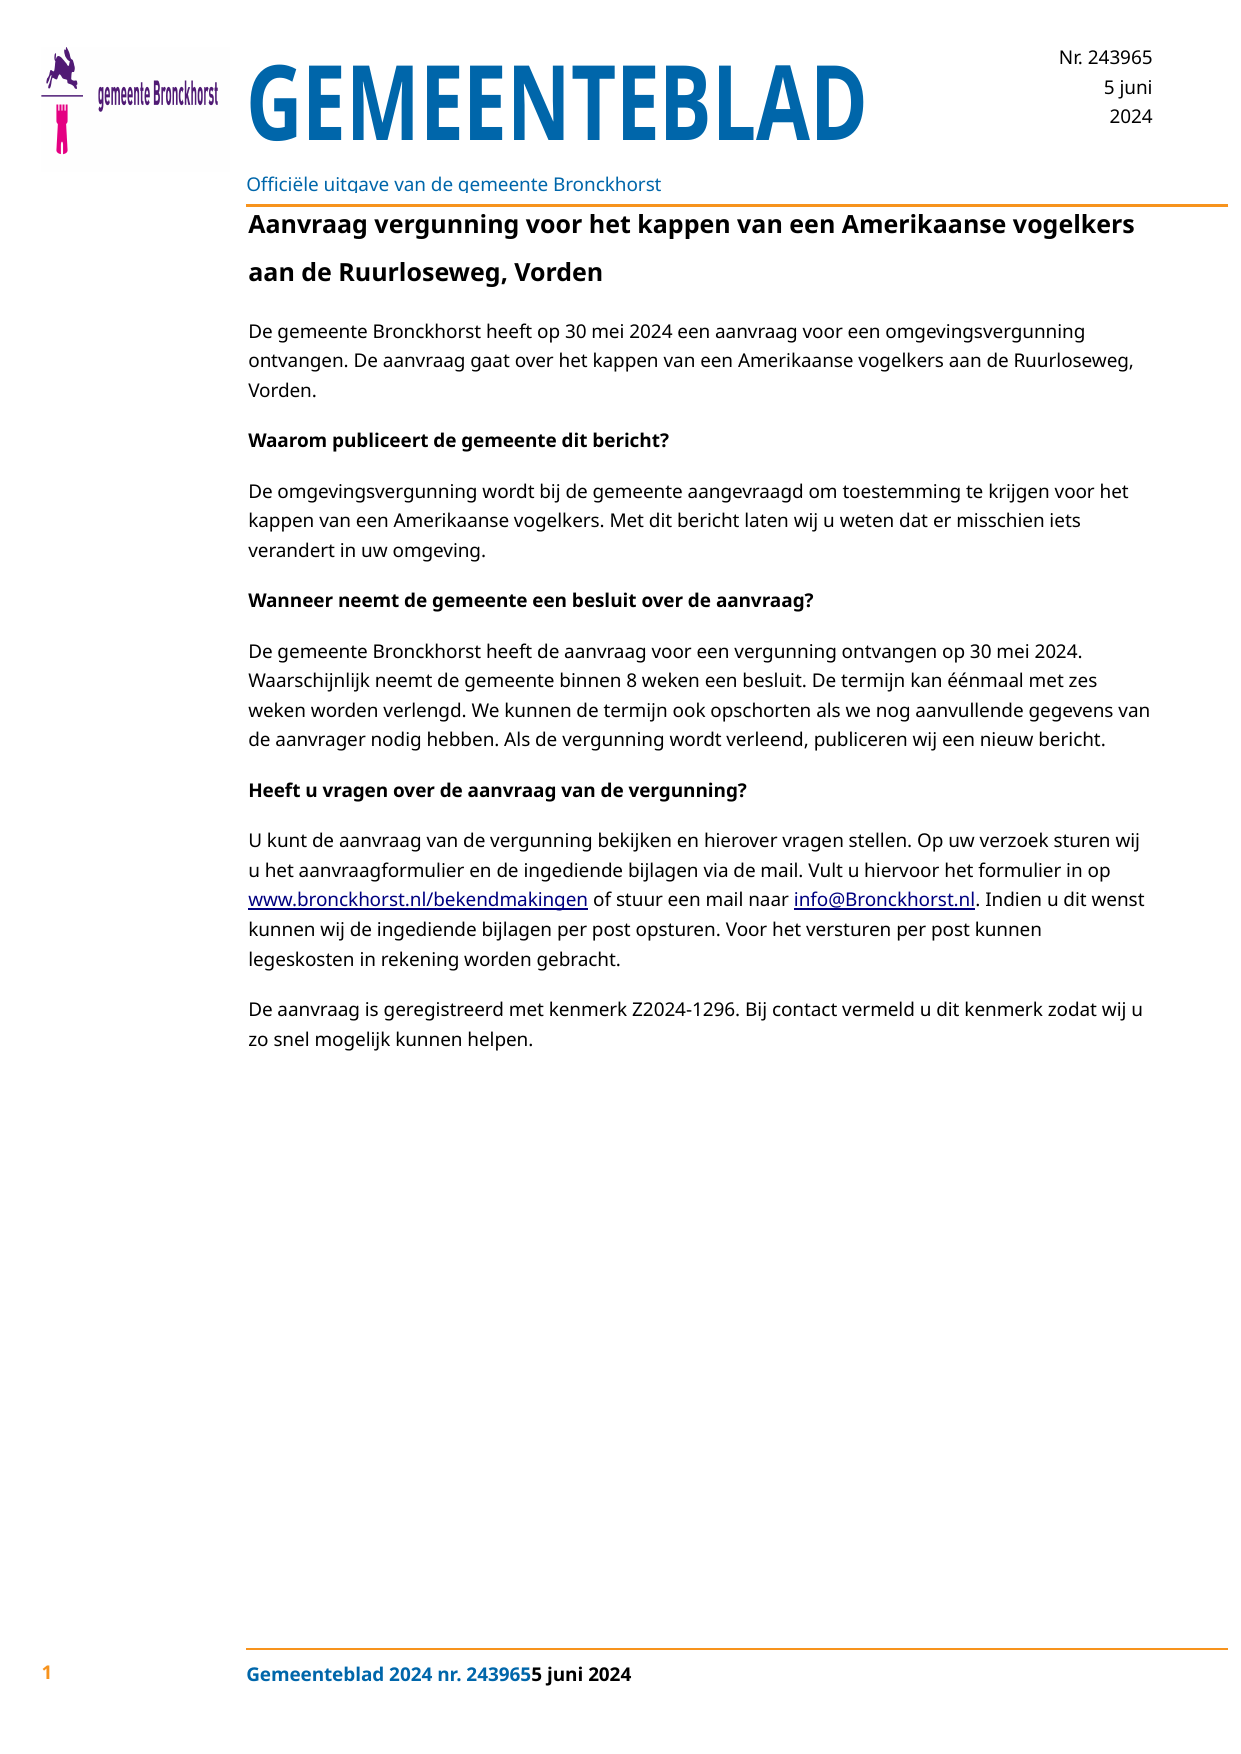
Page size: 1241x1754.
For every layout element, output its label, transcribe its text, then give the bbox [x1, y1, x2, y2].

text Waarom publiceert de gemeente dit bericht? [248, 427, 1152, 453]
text Heeft u vragen over de aanvraag van de vergunning? [248, 777, 1152, 803]
text De gemeente Bronckhorst heeft de aanvraag voor een vergunning ontvangen op 30 mei 2024. Waarschijnlijk neemt de gemeente binnen 8 weken een besluit. De termijn kan éénmaal met zes weken worden verlengd. We kunnen de termijn ook opschorten als we nog aanvullende gegevens van de aanvrager nodig hebben. Als de vergunning wordt verleend, publiceren wij een nieuw bericht. [248, 638, 1152, 752]
text De omgevingsvergunning wordt bij de gemeente aangevraagd om toestemming te krijgen voor het kappen van een Amerikaanse vogelkers. Met dit bericht laten wij u weten dat er misschien iets verandert in uw omgeving. [248, 478, 1152, 563]
text U kunt de aanvraag van de vergunning bekijken en hierover vragen stellen. Op uw verzoek sturen wij u het aanvraagformulier en de ingediende bijlagen via de mail. Vult u hiervoor het formulier in op www.bronckhorst.nl/bekendmakingen of stuur een mail naar info@Bronckhorst.nl. Indien u dit wenst kunnen wij de ingediende bijlagen per post opsturen. Voor het versturen per post kunnen legeskosten in rekening worden gebracht. [248, 827, 1152, 972]
text Aanvraag vergunning voor het kappen van een Amerikaanse vogelkers aan de Ruurloseweg, Vorden [248, 207, 1152, 288]
text Wanneer neemt de gemeente een besluit over de aanvraag? [248, 587, 1152, 613]
text De aanvraag is geregistreerd met kenmerk Z2024-1296. Bij contact vermeld u dit kenmerk zodat wij u zo snel mogelijk kunnen helpen. [248, 996, 1152, 1052]
picture [41, 47, 231, 172]
text De gemeente Bronckhorst heeft op 30 mei 2024 een aanvraag voor een omgevingsvergunning ontvangen. De aanvraag gaat over het kappen van een Amerikaanse vogelkers aan de Ruurloseweg, Vorden. [248, 318, 1152, 403]
